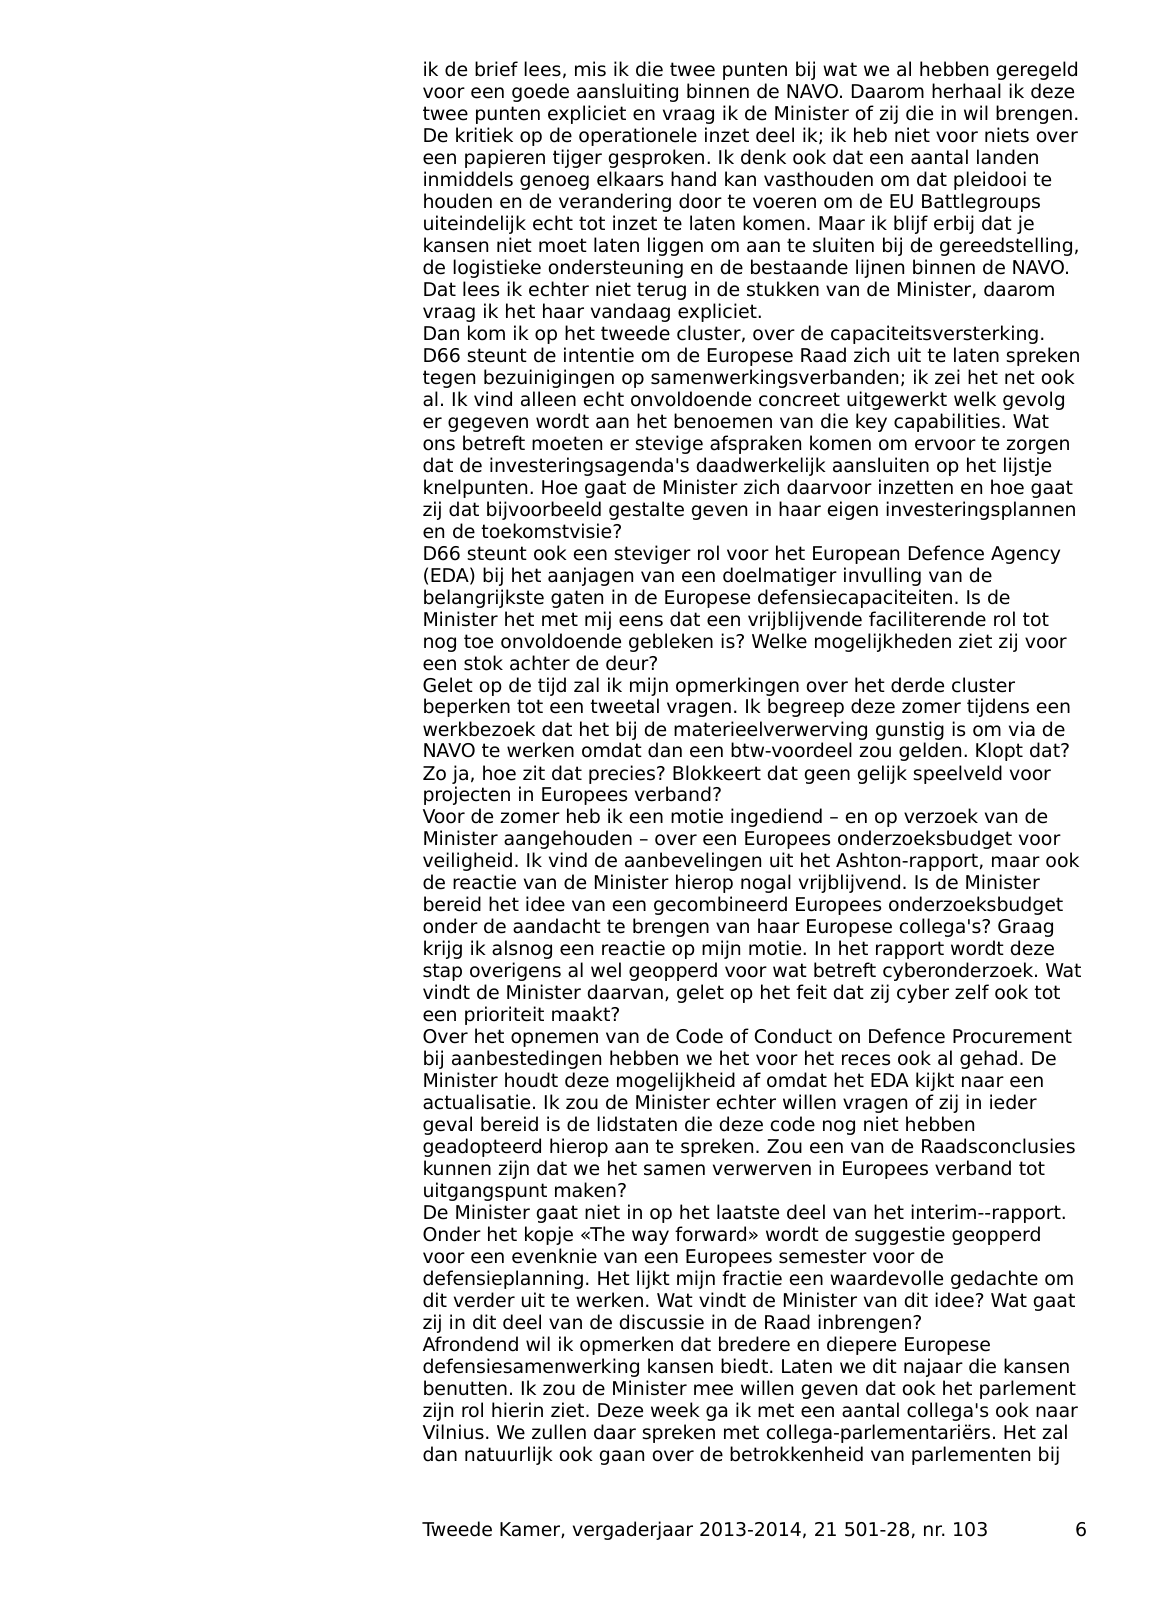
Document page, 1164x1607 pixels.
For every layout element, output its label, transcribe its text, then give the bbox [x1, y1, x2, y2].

text Gelet op de tijd zal ik mijn opmerkingen over het derde cluster beperken tot een tweetal vragen. Ik begreep deze zomer tijdens een werkbezoek dat het bij de materieelverwerving gunstig is om via de NAVO te werken omdat dan een btw-voordeel zou gelden. Klopt dat? Zo ja, hoe zit dat precies? Blokkeert dat geen gelijk speelveld voor projecten in Europees verband? [422, 674, 1087, 806]
text De Minister gaat niet in op het laatste deel van het interim--rapport. Onder het kopje «The way forward» wordt de suggestie geopperd voor een evenknie van een Europees semester voor de defensieplanning. Het lijkt mijn fractie een waardevolle gedachte om dit verder uit te werken. Wat vindt de Minister van dit idee? Wat gaat zij in dit deel van de discussie in de Raad inbrengen? [422, 1202, 1087, 1334]
text Voor de zomer heb ik een motie ingediend – en op verzoek van de Minister aangehouden – over een Europees onderzoeksbudget voor veiligheid. Ik vind de aanbevelingen uit het Ashton-rapport, maar ook de reactie van de Minister hierop nogal vrijblijvend. Is de Minister bereid het idee van een gecombineerd Europees onderzoeksbudget onder de aandacht te brengen van haar Europese collega's? Graag krijg ik alsnog een reactie op mijn motie. In het rapport wordt deze stap overigens al wel geopperd voor wat betreft cyberonderzoek. Wat vindt de Minister daarvan, gelet op het feit dat zij cyber zelf ook tot een prioriteit maakt? [422, 806, 1087, 1026]
text Dan kom ik op het tweede cluster, over de capaciteitsversterking. D66 steunt de intentie om de Europese Raad zich uit te laten spreken tegen bezuinigingen op samenwerkingsverbanden; ik zei het net ook al. Ik vind alleen echt onvoldoende concreet uitgewerkt welk gevolg er gegeven wordt aan het benoemen van die key capabilities. Wat ons betreft moeten er stevige afspraken komen om ervoor te zorgen dat de investeringsagenda's daadwerkelijk aansluiten op het lijstje knelpunten. Hoe gaat de Minister zich daarvoor inzetten en hoe gaat zij dat bijvoorbeeld gestalte geven in haar eigen investeringsplannen en de toekomstvisie? [422, 323, 1087, 543]
text Afrondend wil ik opmerken dat bredere en diepere Europese defensiesamenwerking kansen biedt. Laten we dit najaar die kansen benutten. Ik zou de Minister mee willen geven dat ook het parlement zijn rol hierin ziet. Deze week ga ik met een aantal collega's ook naar Vilnius. We zullen daar spreken met collega-parlementariërs. Het zal dan natuurlijk ook gaan over de betrokkenheid van parlementen bij [422, 1334, 1087, 1466]
text ik de brief lees, mis ik die twee punten bij wat we al hebben geregeld voor een goede aansluiting binnen de NAVO. Daarom herhaal ik deze twee punten expliciet en vraag ik de Minister of zij die in wil brengen. De kritiek op de operationele inzet deel ik; ik heb niet voor niets over een papieren tijger gesproken. Ik denk ook dat een aantal landen inmiddels genoeg elkaars hand kan vasthouden om dat pleidooi te houden en de verandering door te voeren om de EU Battlegroups uiteindelijk echt tot inzet te laten komen. Maar ik blijf erbij dat je kansen niet moet laten liggen om aan te sluiten bij de gereedstelling, de logistieke ondersteuning en de bestaande lijnen binnen de NAVO. Dat lees ik echter niet terug in de stukken van de Minister, daarom vraag ik het haar vandaag expliciet. [422, 59, 1087, 323]
text D66 steunt ook een steviger rol voor het European Defence Agency (EDA) bij het aanjagen van een doelmatiger invulling van de belangrijkste gaten in de Europese defensiecapaciteiten. Is de Minister het met mij eens dat een vrijblijvende faciliterende rol tot nog toe onvoldoende gebleken is? Welke mogelijkheden ziet zij voor een stok achter de deur? [422, 543, 1087, 674]
text Over het opnemen van de Code of Conduct on Defence Procurement bij aanbestedingen hebben we het voor het reces ook al gehad. De Minister houdt deze mogelijkheid af omdat het EDA kijkt naar een actualisatie. Ik zou de Minister echter willen vragen of zij in ieder geval bereid is de lidstaten die deze code nog niet hebben geadopteerd hierop aan te spreken. Zou een van de Raadsconclusies kunnen zijn dat we het samen verwerven in Europees verband tot uitgangspunt maken? [422, 1026, 1087, 1202]
